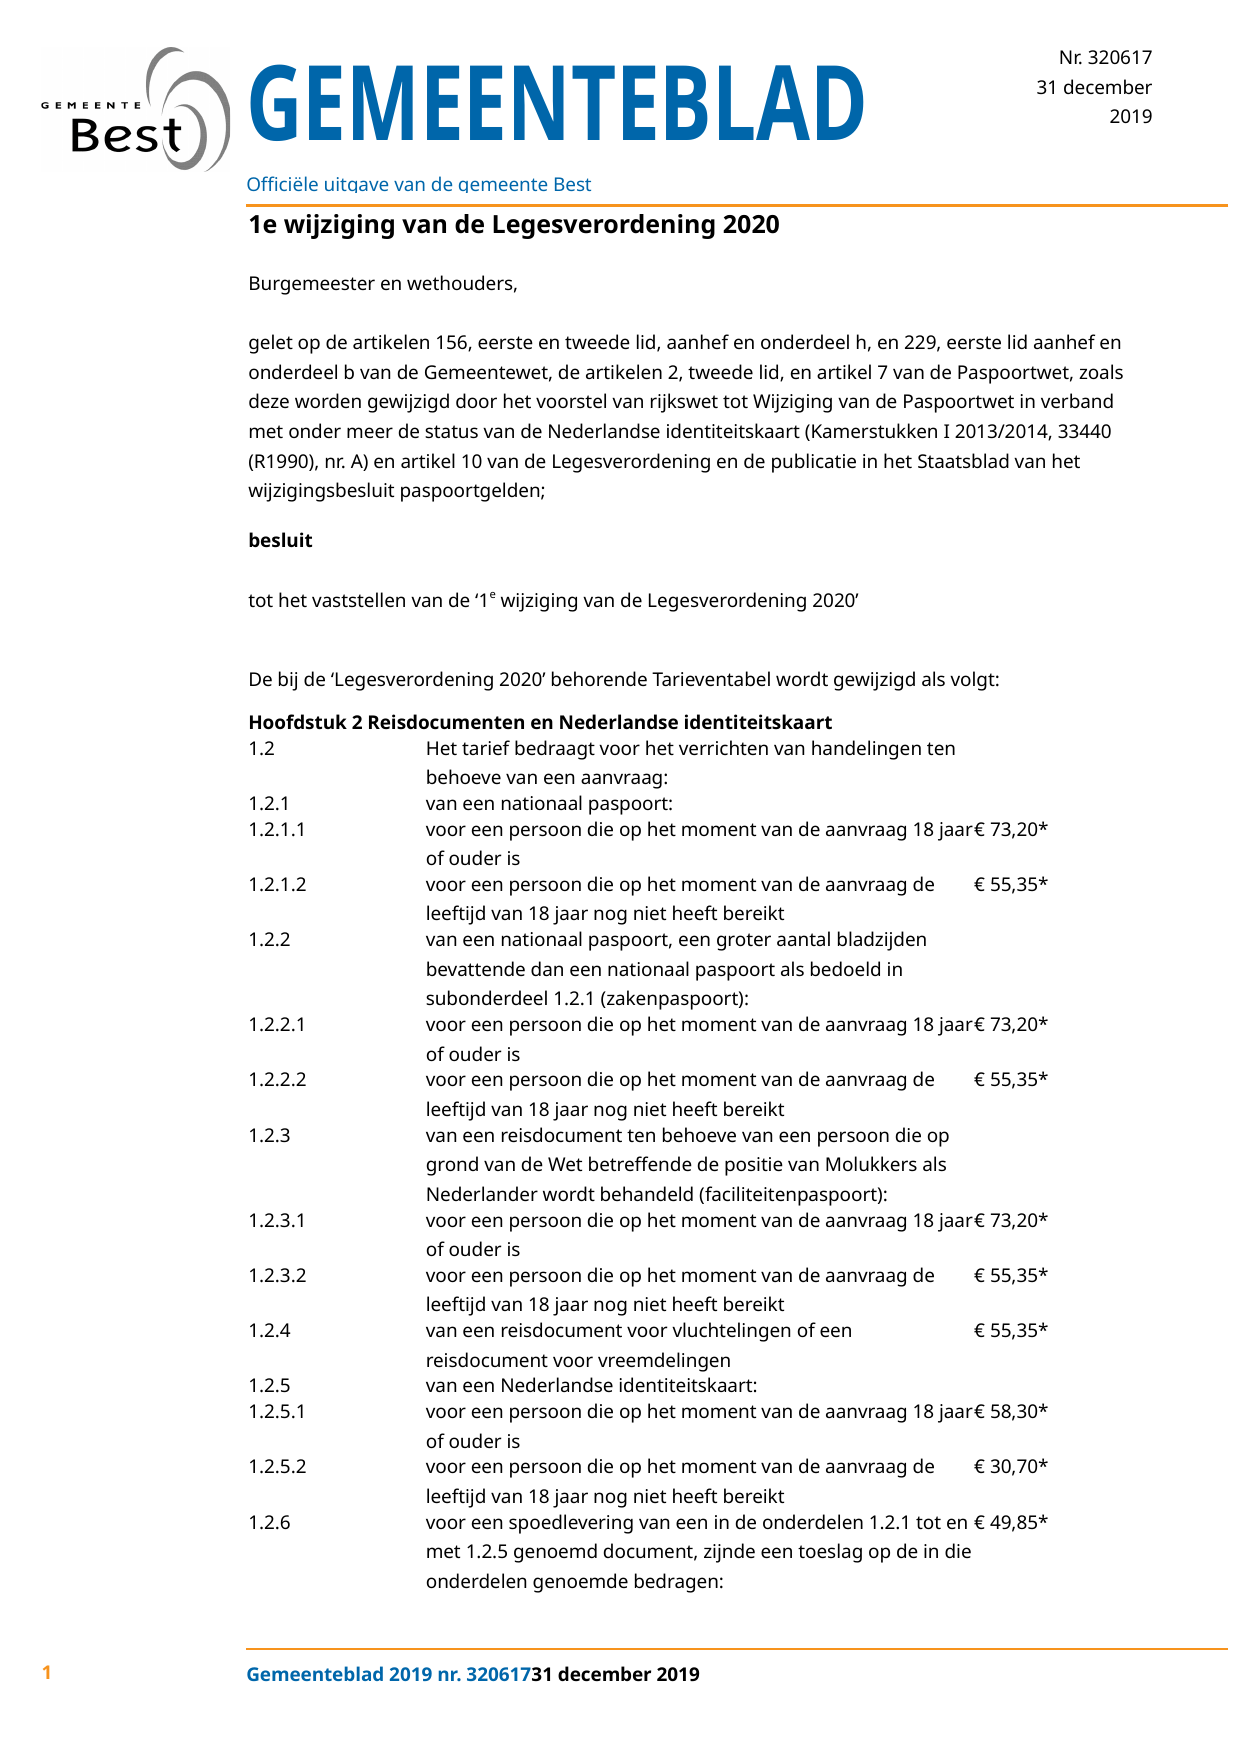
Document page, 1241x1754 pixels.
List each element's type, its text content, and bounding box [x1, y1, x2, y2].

table_cell [974, 1373, 1152, 1398]
table_cell voor een persoon die op het moment van de aanvraag de leeftijd van 18 jaar nog niet heeft bereikt [426, 871, 974, 926]
table_header Het tarief bedraagt voor het verrichten van handelingen ten behoeve van een aanvraag: [426, 735, 974, 790]
table_cell voor een persoon die op het moment van de aanvraag de leeftijd van 18 jaar nog niet heeft bereikt [426, 1262, 974, 1317]
table_cell 1.2.3 [248, 1122, 426, 1207]
table_cell 1.2.1.2 [248, 871, 426, 926]
table_cell voor een spoedlevering van een in de onderdelen 1.2.1 tot en met 1.2.5 genoemd document, zijnde een toeslag op de in die onderdelen genoemde bedragen: [426, 1509, 974, 1594]
table_cell € 55,35* [974, 1262, 1152, 1317]
table_cell 1.2.2.1 [248, 1011, 426, 1067]
table_cell van een nationaal paspoort: [426, 790, 974, 816]
table_cell van een Nederlandse identiteitskaart: [426, 1373, 974, 1398]
table_cell € 73,20* [974, 1207, 1152, 1262]
table_cell 1.2.5.2 [248, 1454, 426, 1509]
table_cell € 55,35* [974, 1067, 1152, 1122]
text Hoofdstuk 2 Reisdocumenten en Nederlandse identiteitskaart [248, 709, 1152, 734]
text De bij de ‘Legesverordening 2020’ behorende Tarieventabel wordt gewijzigd als volgt: [248, 666, 1152, 691]
table_cell voor een persoon die op het moment van de aanvraag 18 jaar of ouder is [426, 1207, 974, 1262]
table_cell € 30,70* [974, 1454, 1152, 1509]
table_cell 1.2.1.1 [248, 816, 426, 871]
table_cell € 49,85* [974, 1509, 1152, 1594]
table_cell 1.2.2.2 [248, 1067, 426, 1122]
table_cell 1.2.4 [248, 1318, 426, 1373]
table_cell € 55,35* [974, 1318, 1152, 1373]
table_cell 1.2.3.1 [248, 1207, 426, 1262]
table_cell 1.2.6 [248, 1509, 426, 1594]
table_cell 1.2.5.1 [248, 1399, 426, 1454]
table_cell van een reisdocument ten behoeve van een persoon die op grond van de Wet betreffende de positie van Molukkers als Nederlander wordt behandeld (faciliteitenpaspoort): [426, 1122, 974, 1207]
table_cell 1.2.5 [248, 1373, 426, 1398]
text besluit [248, 528, 1152, 553]
table_cell [974, 926, 1152, 1011]
table_cell [974, 1122, 1152, 1207]
table_cell € 73,20* [974, 816, 1152, 871]
table_cell € 58,30* [974, 1399, 1152, 1454]
table_cell van een nationaal paspoort, een groter aantal bladzijden bevattende dan een nationaal paspoort als bedoeld in subonderdeel 1.2.1 (zakenpaspoort): [426, 926, 974, 1011]
text gelet op de artikelen 156, eerste en tweede lid, aanhef en onderdeel h, en 229, eerste lid aanhef en onderdeel b van de Gemeentewet, de artikelen 2, tweede lid, en artikel 7 van de Paspoortwet, zoals deze worden gewijzigd door het voorstel van rijkswet tot Wijziging van de Paspoortwet in verband met onder meer de status van de Nederlandse identiteitskaart (Kamerstukken I 2013/2014, 33440 (R1990), nr. A) en artikel 10 van de Legesverordening en de publicatie in het Staatsblad van het wijzigingsbesluit paspoortgelden; [248, 329, 1152, 503]
table_cell voor een persoon die op het moment van de aanvraag 18 jaar of ouder is [426, 816, 974, 871]
picture [41, 47, 231, 172]
table_header 1.2 [248, 735, 426, 790]
table_cell voor een persoon die op het moment van de aanvraag 18 jaar of ouder is [426, 1011, 974, 1067]
table_cell van een reisdocument voor vluchtelingen of een reisdocument voor vreemdelingen [426, 1318, 974, 1373]
table_cell 1.2.1 [248, 790, 426, 816]
table_cell € 55,35* [974, 871, 1152, 926]
table_cell 1.2.3.2 [248, 1262, 426, 1317]
table_cell 1.2.2 [248, 926, 426, 1011]
text 1e wijziging van de Legesverordening 2020 [248, 207, 1152, 241]
table_cell voor een persoon die op het moment van de aanvraag de leeftijd van 18 jaar nog niet heeft bereikt [426, 1067, 974, 1122]
text tot het vaststellen van de ‘1e wijziging van de Legesverordening 2020’ [248, 587, 1152, 613]
table_cell [974, 790, 1152, 816]
table_cell voor een persoon die op het moment van de aanvraag 18 jaar of ouder is [426, 1399, 974, 1454]
table_cell voor een persoon die op het moment van de aanvraag de leeftijd van 18 jaar nog niet heeft bereikt [426, 1454, 974, 1509]
text Burgemeester en wethouders, [248, 270, 1152, 296]
table_cell € 73,20* [974, 1011, 1152, 1067]
table_header [974, 735, 1152, 790]
